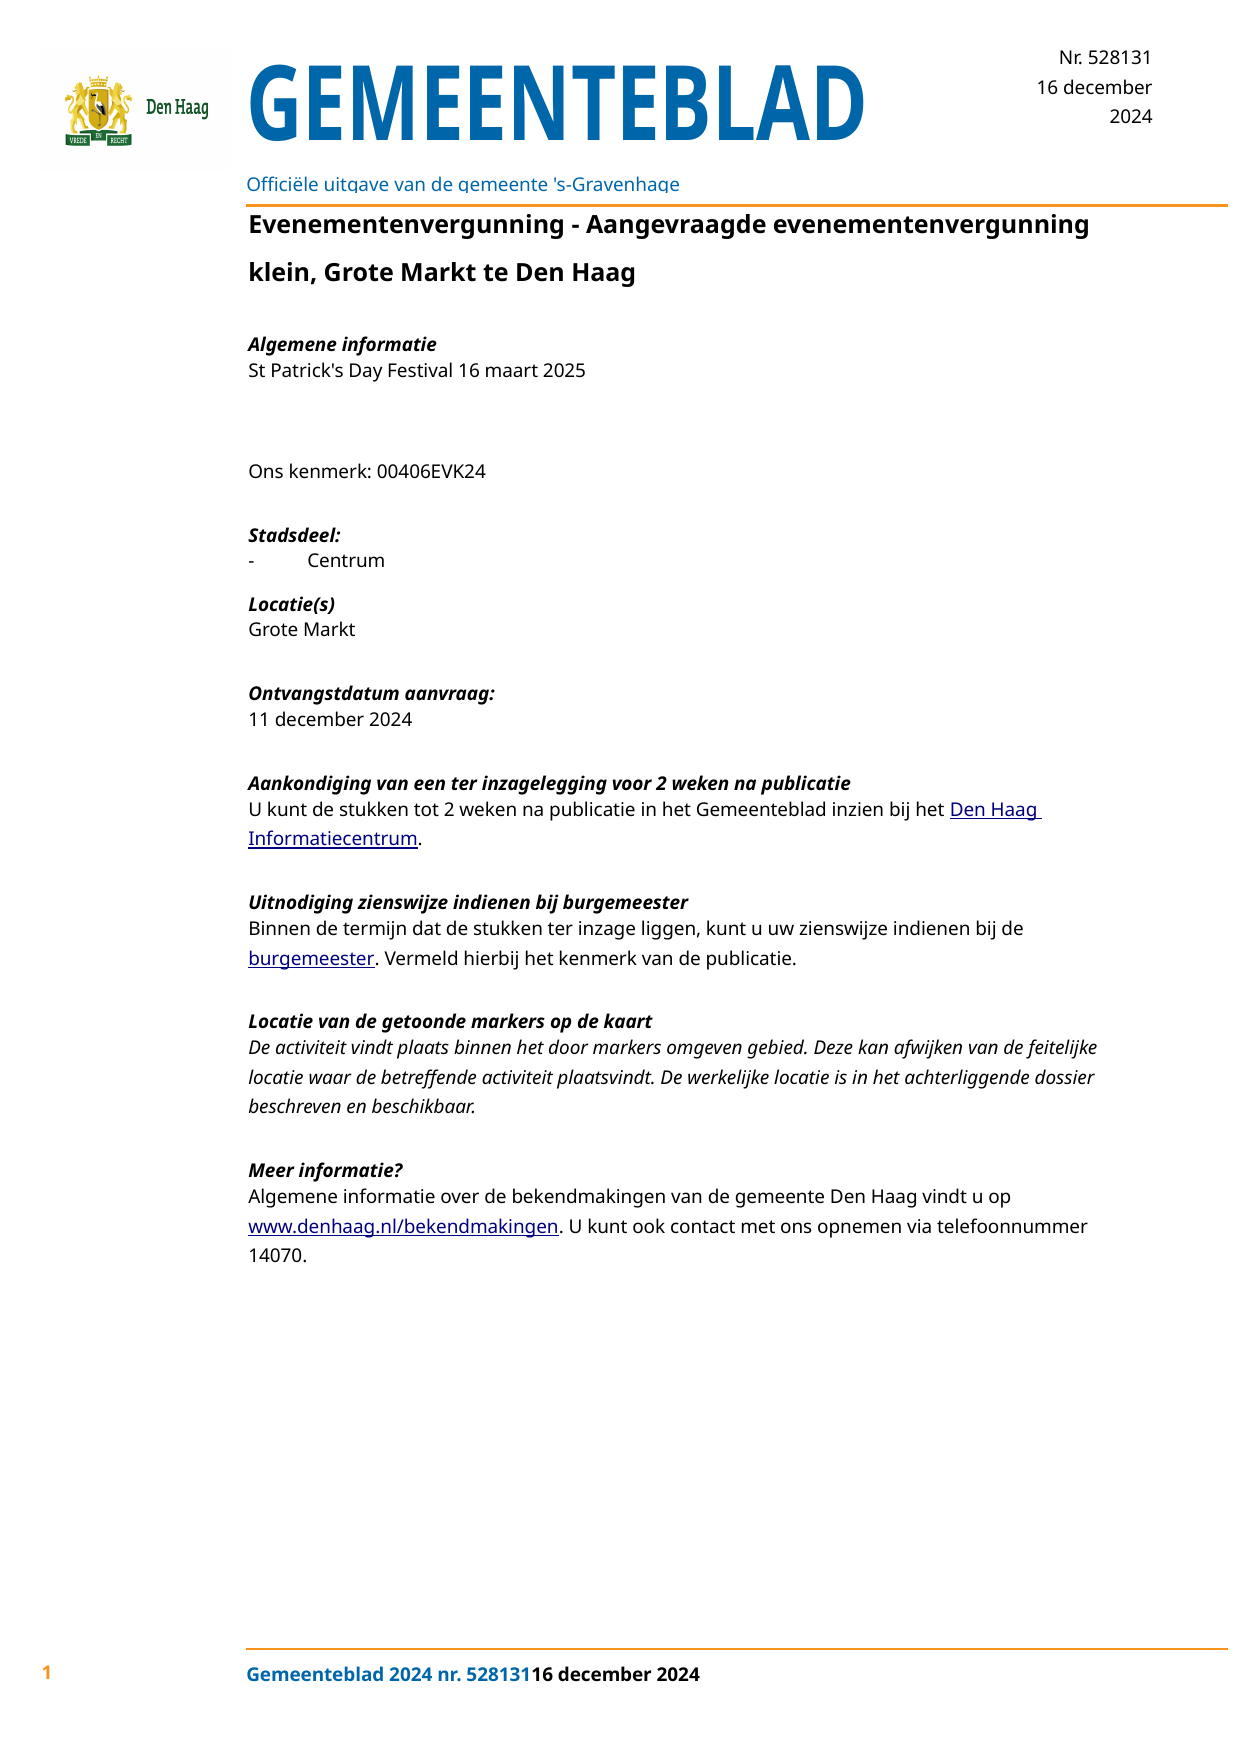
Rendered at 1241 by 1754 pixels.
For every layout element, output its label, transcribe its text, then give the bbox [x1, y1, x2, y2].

text Ontvangstdatum aanvraag: [248, 681, 1152, 706]
text U kunt de stukken tot 2 weken na publicatie in het Gemeenteblad inzien bij het Den Haag Informatiecentrum. [248, 796, 1152, 851]
picture [41, 47, 231, 172]
text Aankondiging van een ter inzagelegging voor 2 weken na publicatie [248, 770, 1152, 796]
text Grote Markt [248, 617, 1152, 642]
text Locatie(s) [248, 591, 1152, 617]
text Binnen de termijn dat de stukken ter inzage liggen, kunt u uw zienswijze indienen bij de burgemeester. Vermeld hierbij het kenmerk van de publicatie. [248, 915, 1152, 971]
text Uitnodiging zienswijze indienen bij burgemeester [248, 889, 1152, 915]
text Meer informatie? [248, 1158, 1152, 1183]
text Stadsdeel: [248, 522, 1152, 548]
text 11 december 2024 [248, 706, 1152, 732]
text St Patrick's Day Festival 16 maart 2025 [248, 357, 1152, 383]
text Ons kenmerk: 00406EVK24 [248, 458, 1152, 484]
list Centrum [248, 548, 1152, 573]
text Locatie van de getoonde markers op de kaart [248, 1009, 1152, 1034]
text Evenementenvergunning - Aangevraagde evenementenvergunning klein, Grote Markt te Den Haag [248, 207, 1152, 288]
text Algemene informatie over de bekendmakingen van de gemeente Den Haag vindt u op www.denhaag.nl/bekendmakingen. U kunt ook contact met ons opnemen via telefoonnummer 14070. [248, 1183, 1152, 1268]
text Algemene informatie [248, 331, 1152, 357]
text De activiteit vindt plaats binnen het door markers omgeven gebied. Deze kan afwijken van de feitelijke locatie waar de betreffende activiteit plaatsvindt. De werkelijke locatie is in het achterliggende dossier beschreven en beschikbaar. [248, 1034, 1152, 1119]
